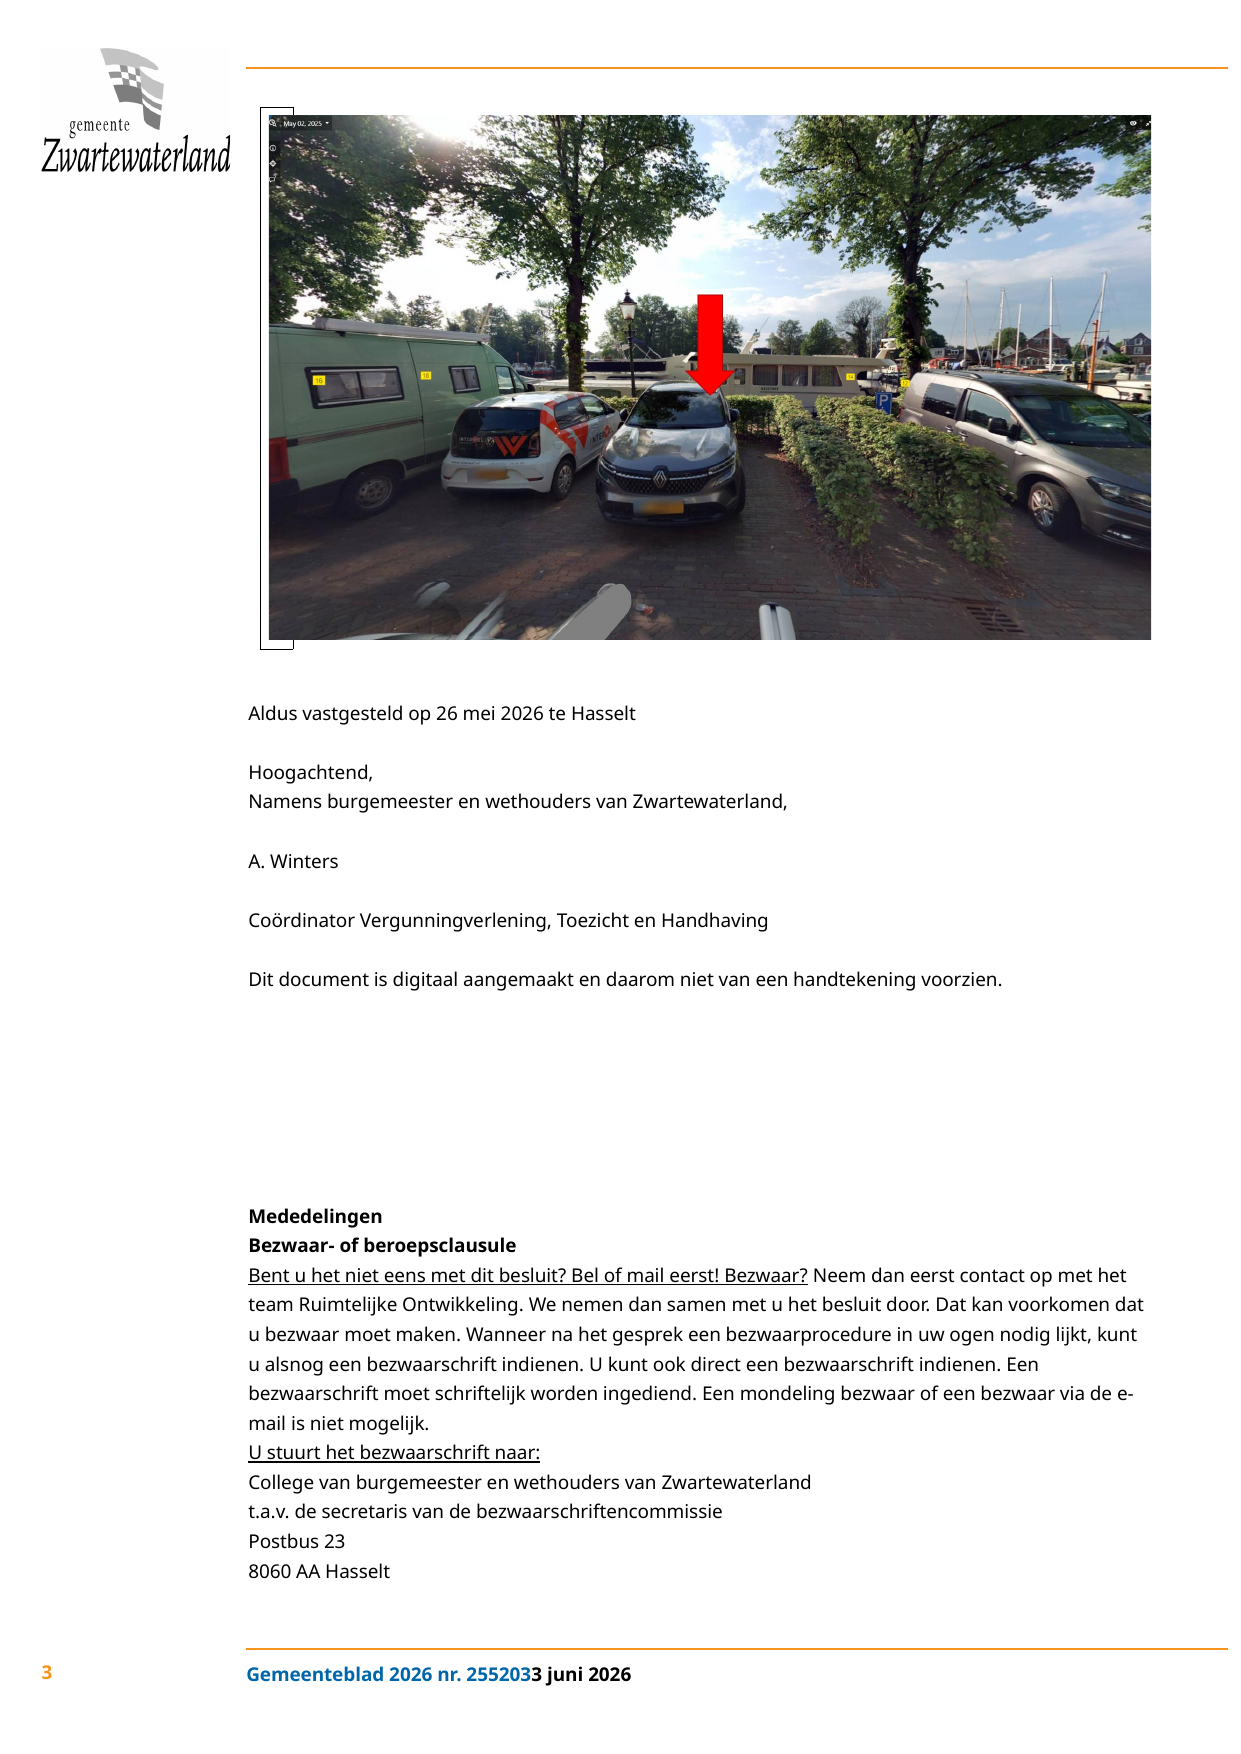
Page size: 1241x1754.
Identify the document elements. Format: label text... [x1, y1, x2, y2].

text t.a.v. de secretaris van de bezwaarschriftencommissie [248, 1499, 1152, 1524]
text Coördinator Vergunningverlening, Toezicht en Handhaving [248, 907, 1152, 933]
text Hoogachtend, [248, 759, 1152, 785]
picture [41, 47, 231, 172]
text U stuurt het bezwaarschrift naar: [248, 1439, 1152, 1465]
text Aldus vastgesteld op 26 mei 2026 te Hasselt [248, 700, 1152, 726]
text A. Winters [248, 848, 1152, 873]
picture [268, 115, 1152, 640]
text College van burgemeester en wethouders van Zwartewaterland [248, 1469, 1152, 1495]
text Dit document is digitaal aangemaakt en daarom niet van een handtekening voorzien. [248, 966, 1152, 992]
text Namens burgemeester en wethouders van Zwartewaterland, [248, 789, 1152, 814]
text Bent u het niet eens met dit besluit? Bel of mail eerst! Bezwaar? Neem dan eerst contact op met het team Ruimtelijke Ontwikkeling. We nemen dan samen met u het besluit door. Dat kan voorkomen dat u bezwaar moet maken. Wanneer na het gesprek een bezwaarprocedure in uw ogen nodig lijkt, kunt u alsnog een bezwaarschrift indienen. U kunt ook direct een bezwaarschrift indienen. Een bezwaarschrift moet schriftelijk worden ingediend. Een mondeling bezwaar of een bezwaar via de e-mail is niet mogelijk. [248, 1262, 1152, 1436]
text Bezwaar- of beroepsclausule [248, 1232, 1152, 1258]
text Postbus 23 [248, 1528, 1152, 1554]
text 8060 AA Hasselt [248, 1558, 1152, 1583]
text Mededelingen [248, 1203, 1152, 1228]
